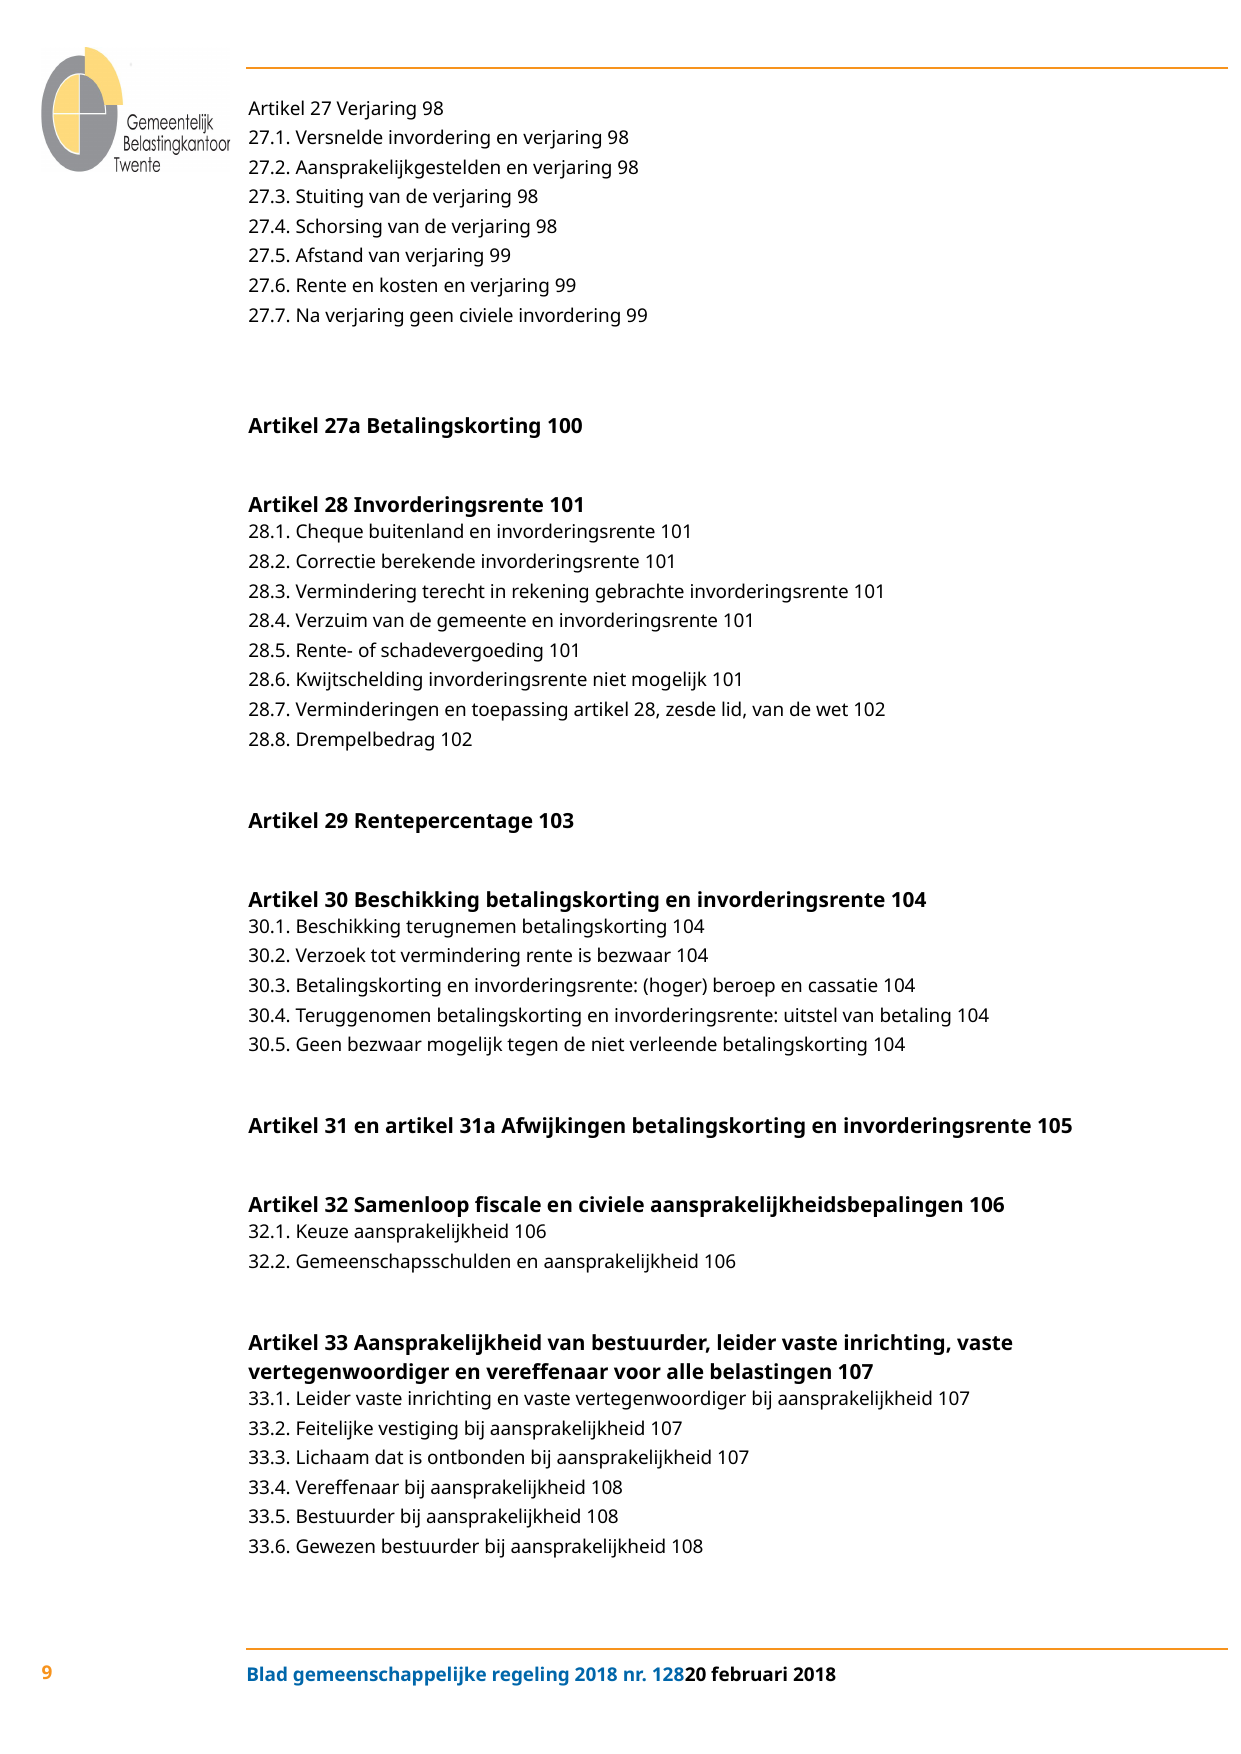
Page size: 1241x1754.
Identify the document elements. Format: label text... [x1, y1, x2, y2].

text Artikel 33 Aansprakelijkheid van bestuurder, leider vaste inrichting, vaste vertegenwoordiger en vereffenaar voor alle belastingen 107 [248, 1328, 1152, 1385]
text 30.3. Betalingskorting en invorderingsrente: (hoger) beroep en cassatie 104 [248, 972, 1152, 998]
text 27.5. Afstand van verjaring 99 [248, 243, 1152, 268]
text 27.4. Schorsing van de verjaring 98 [248, 213, 1152, 239]
text 33.1. Leider vaste inrichting en vaste vertegenwoordiger bij aansprakelijkheid 107 [248, 1385, 1152, 1411]
text 27.6. Rente en kosten en verjaring 99 [248, 272, 1152, 298]
text 30.2. Verzoek tot vermindering rente is bezwaar 104 [248, 943, 1152, 968]
text 30.4. Teruggenomen betalingskorting en invorderingsrente: uitstel van betaling 104 [248, 1002, 1152, 1028]
text Artikel 27a Betalingskorting 100 [248, 411, 1152, 440]
text 28.2. Correctie berekende invorderingsrente 101 [248, 548, 1152, 574]
text 28.3. Vermindering terecht in rekening gebrachte invorderingsrente 101 [248, 578, 1152, 604]
text 27.1. Versnelde invordering en verjaring 98 [248, 124, 1152, 150]
text 33.4. Vereffenaar bij aansprakelijkheid 108 [248, 1474, 1152, 1500]
text 28.8. Drempelbedrag 102 [248, 726, 1152, 752]
text 28.5. Rente- of schadevergoeding 101 [248, 637, 1152, 663]
text 33.2. Feitelijke vestiging bij aansprakelijkheid 107 [248, 1415, 1152, 1441]
text 30.5. Geen bezwaar mogelijk tegen de niet verleende betalingskorting 104 [248, 1031, 1152, 1057]
text Artikel 27 Verjaring 98 [248, 95, 1152, 121]
text 32.1. Keuze aansprakelijkheid 106 [248, 1219, 1152, 1244]
text 33.6. Gewezen bestuurder bij aansprakelijkheid 108 [248, 1533, 1152, 1559]
picture [41, 47, 231, 172]
text 27.3. Stuiting van de verjaring 98 [248, 183, 1152, 209]
text 33.3. Lichaam dat is ontbonden bij aansprakelijkheid 107 [248, 1444, 1152, 1470]
text Artikel 29 Rentepercentage 103 [248, 806, 1152, 834]
text 33.5. Bestuurder bij aansprakelijkheid 108 [248, 1503, 1152, 1529]
text 28.6. Kwijtschelding invorderingsrente niet mogelijk 101 [248, 667, 1152, 692]
text 28.1. Cheque buitenland en invorderingsrente 101 [248, 519, 1152, 544]
text 28.7. Verminderingen en toepassing artikel 28, zesde lid, van de wet 102 [248, 696, 1152, 722]
text Artikel 32 Samenloop fiscale en civiele aansprakelijkheidsbepalingen 106 [248, 1190, 1152, 1219]
text 27.2. Aansprakelijkgestelden en verjaring 98 [248, 154, 1152, 180]
text 32.2. Gemeenschapsschulden en aansprakelijkheid 106 [248, 1248, 1152, 1274]
text Artikel 30 Beschikking betalingskorting en invorderingsrente 104 [248, 885, 1152, 913]
text 30.1. Beschikking terugnemen betalingskorting 104 [248, 913, 1152, 939]
text Artikel 28 Invorderingsrente 101 [248, 490, 1152, 519]
text 27.7. Na verjaring geen civiele invordering 99 [248, 302, 1152, 328]
text 28.4. Verzuim van de gemeente en invorderingsrente 101 [248, 607, 1152, 633]
text Artikel 31 en artikel 31a Afwijkingen betalingskorting en invorderingsrente 105 [248, 1111, 1152, 1140]
